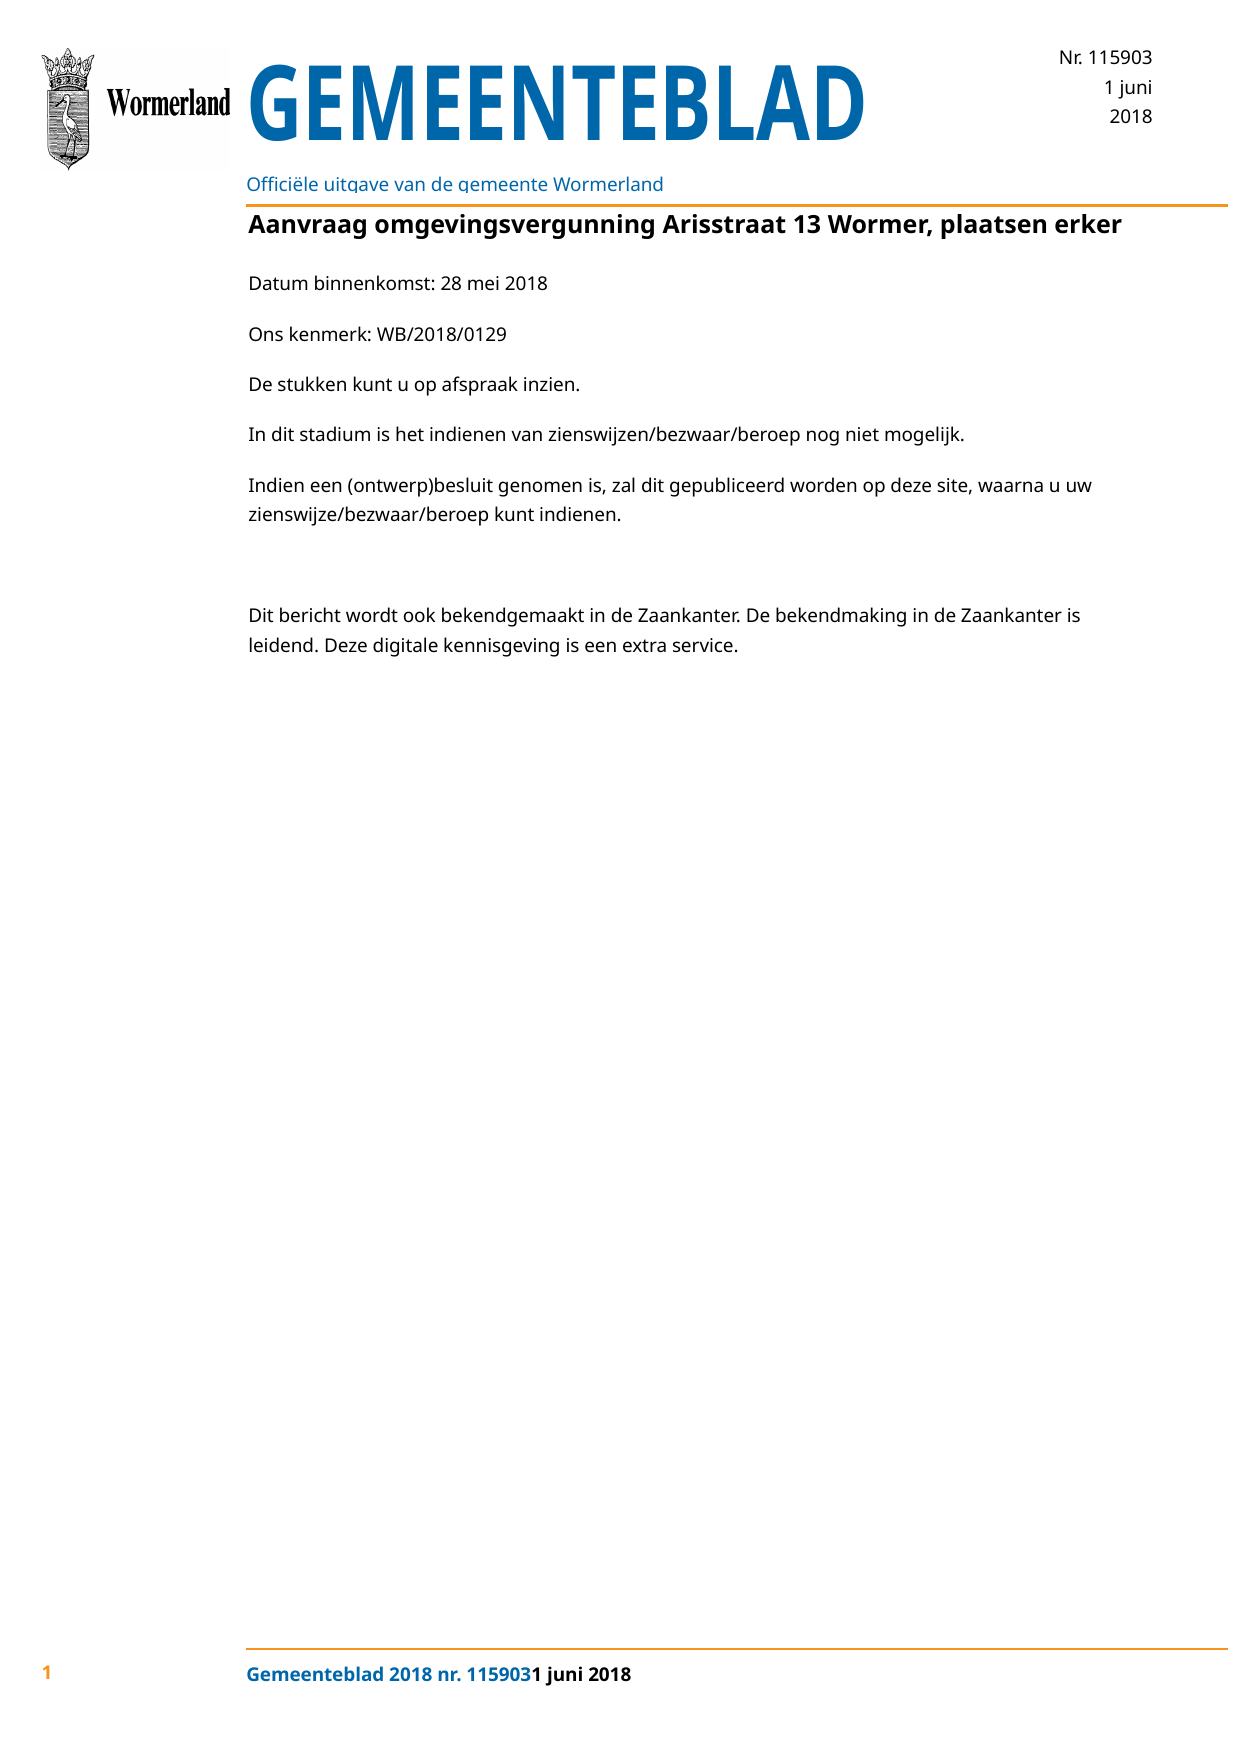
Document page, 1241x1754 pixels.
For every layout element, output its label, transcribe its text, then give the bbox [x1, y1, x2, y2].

text In dit stadium is het indienen van zienswijzen/bezwaar/beroep nog niet mogelijk. [248, 422, 1152, 447]
picture [41, 47, 231, 172]
text Datum binnenkomst: 28 mei 2018 [248, 270, 1152, 296]
text Dit bericht wordt ook bekendgemaakt in de Zaankanter. De bekendmaking in de Zaankanter is leidend. Deze digitale kennisgeving is een extra service. [248, 602, 1152, 658]
text De stukken kunt u op afspraak inzien. [248, 371, 1152, 397]
text Aanvraag omgevingsvergunning Arisstraat 13 Wormer, plaatsen erker [248, 207, 1152, 241]
text Ons kenmerk: WB/2018/0129 [248, 321, 1152, 346]
text Indien een (ontwerp)besluit genomen is, zal dit gepubliceerd worden op deze site, waarna u uw zienswijze/bezwaar/beroep kunt indienen. [248, 472, 1152, 527]
